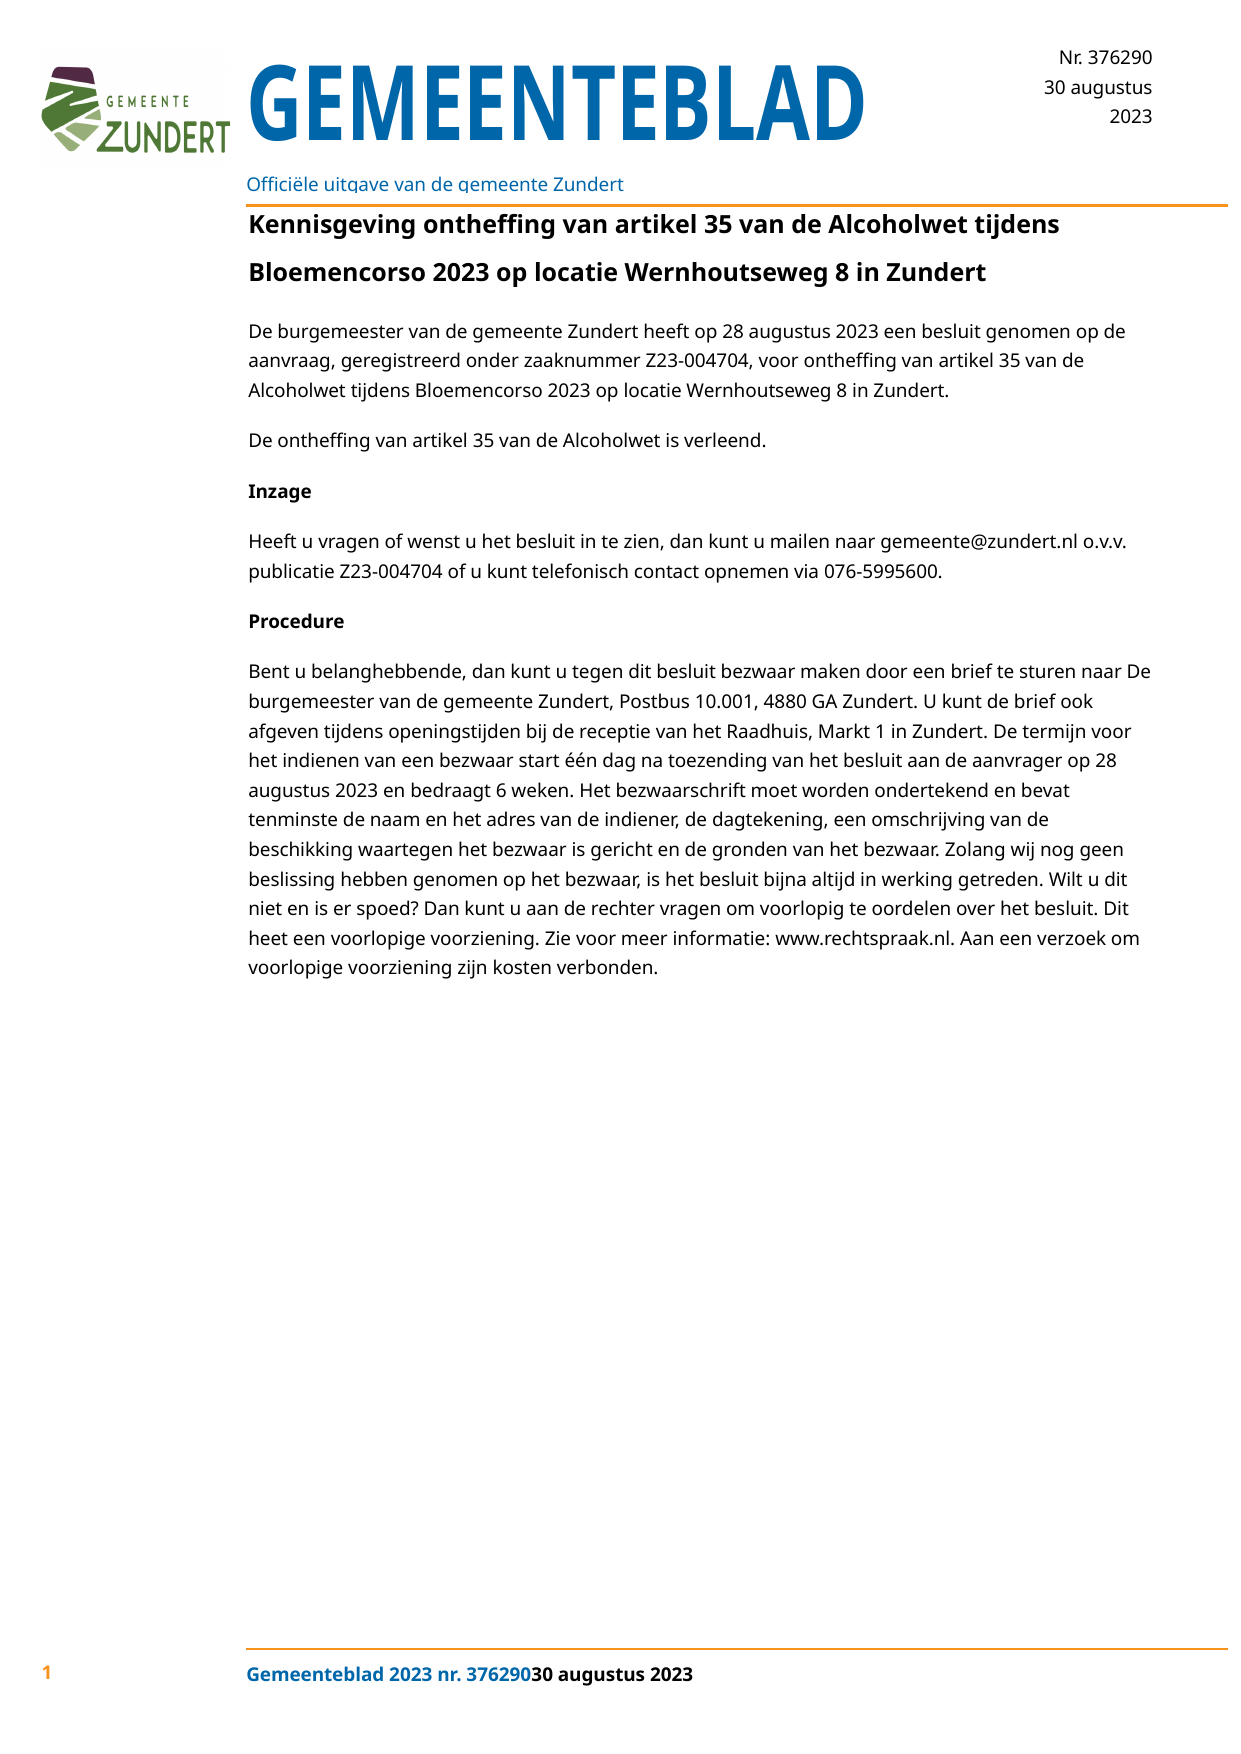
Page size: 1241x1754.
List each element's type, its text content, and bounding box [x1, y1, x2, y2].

picture [41, 47, 231, 172]
text Kennisgeving ontheffing van artikel 35 van de Alcoholwet tijdens Bloemencorso 2023 op locatie Wernhoutseweg 8 in Zundert [248, 207, 1152, 288]
text De ontheffing van artikel 35 van de Alcoholwet is verleend. [248, 427, 1152, 453]
text Heeft u vragen of wenst u het besluit in te zien, dan kunt u mailen naar gemeente@zundert.nl o.v.v. publicatie Z23-004704 of u kunt telefonisch contact opnemen via 076-5995600. [248, 528, 1152, 584]
text Bent u belanghebbende, dan kunt u tegen dit besluit bezwaar maken door een brief te sturen naar De burgemeester van de gemeente Zundert, Postbus 10.001, 4880 GA Zundert. U kunt de brief ook afgeven tijdens openingstijden bij de receptie van het Raadhuis, Markt 1 in Zundert. De termijn voor het indienen van een bezwaar start één dag na toezending van het besluit aan de aanvrager op 28 augustus 2023 en bedraagt 6 weken. Het bezwaarschrift moet worden ondertekend en bevat tenminste de naam en het adres van de indiener, de dagtekening, een omschrijving van de beschikking waartegen het bezwaar is gericht en de gronden van het bezwaar. Zolang wij nog geen beslissing hebben genomen op het bezwaar, is het besluit bijna altijd in werking getreden. Wilt u dit niet en is er spoed? Dan kunt u aan de rechter vragen om voorlopig te oordelen over het besluit. Dit heet een voorlopige voorziening. Zie voor meer informatie: www.rechtspraak.nl. Aan een verzoek om voorlopige voorziening zijn kosten verbonden. [248, 659, 1152, 980]
text Procedure [248, 608, 1152, 634]
text Inzage [248, 478, 1152, 504]
text De burgemeester van de gemeente Zundert heeft op 28 augustus 2023 een besluit genomen op de aanvraag, geregistreerd onder zaaknummer Z23-004704, voor ontheffing van artikel 35 van de Alcoholwet tijdens Bloemencorso 2023 op locatie Wernhoutseweg 8 in Zundert. [248, 318, 1152, 403]
